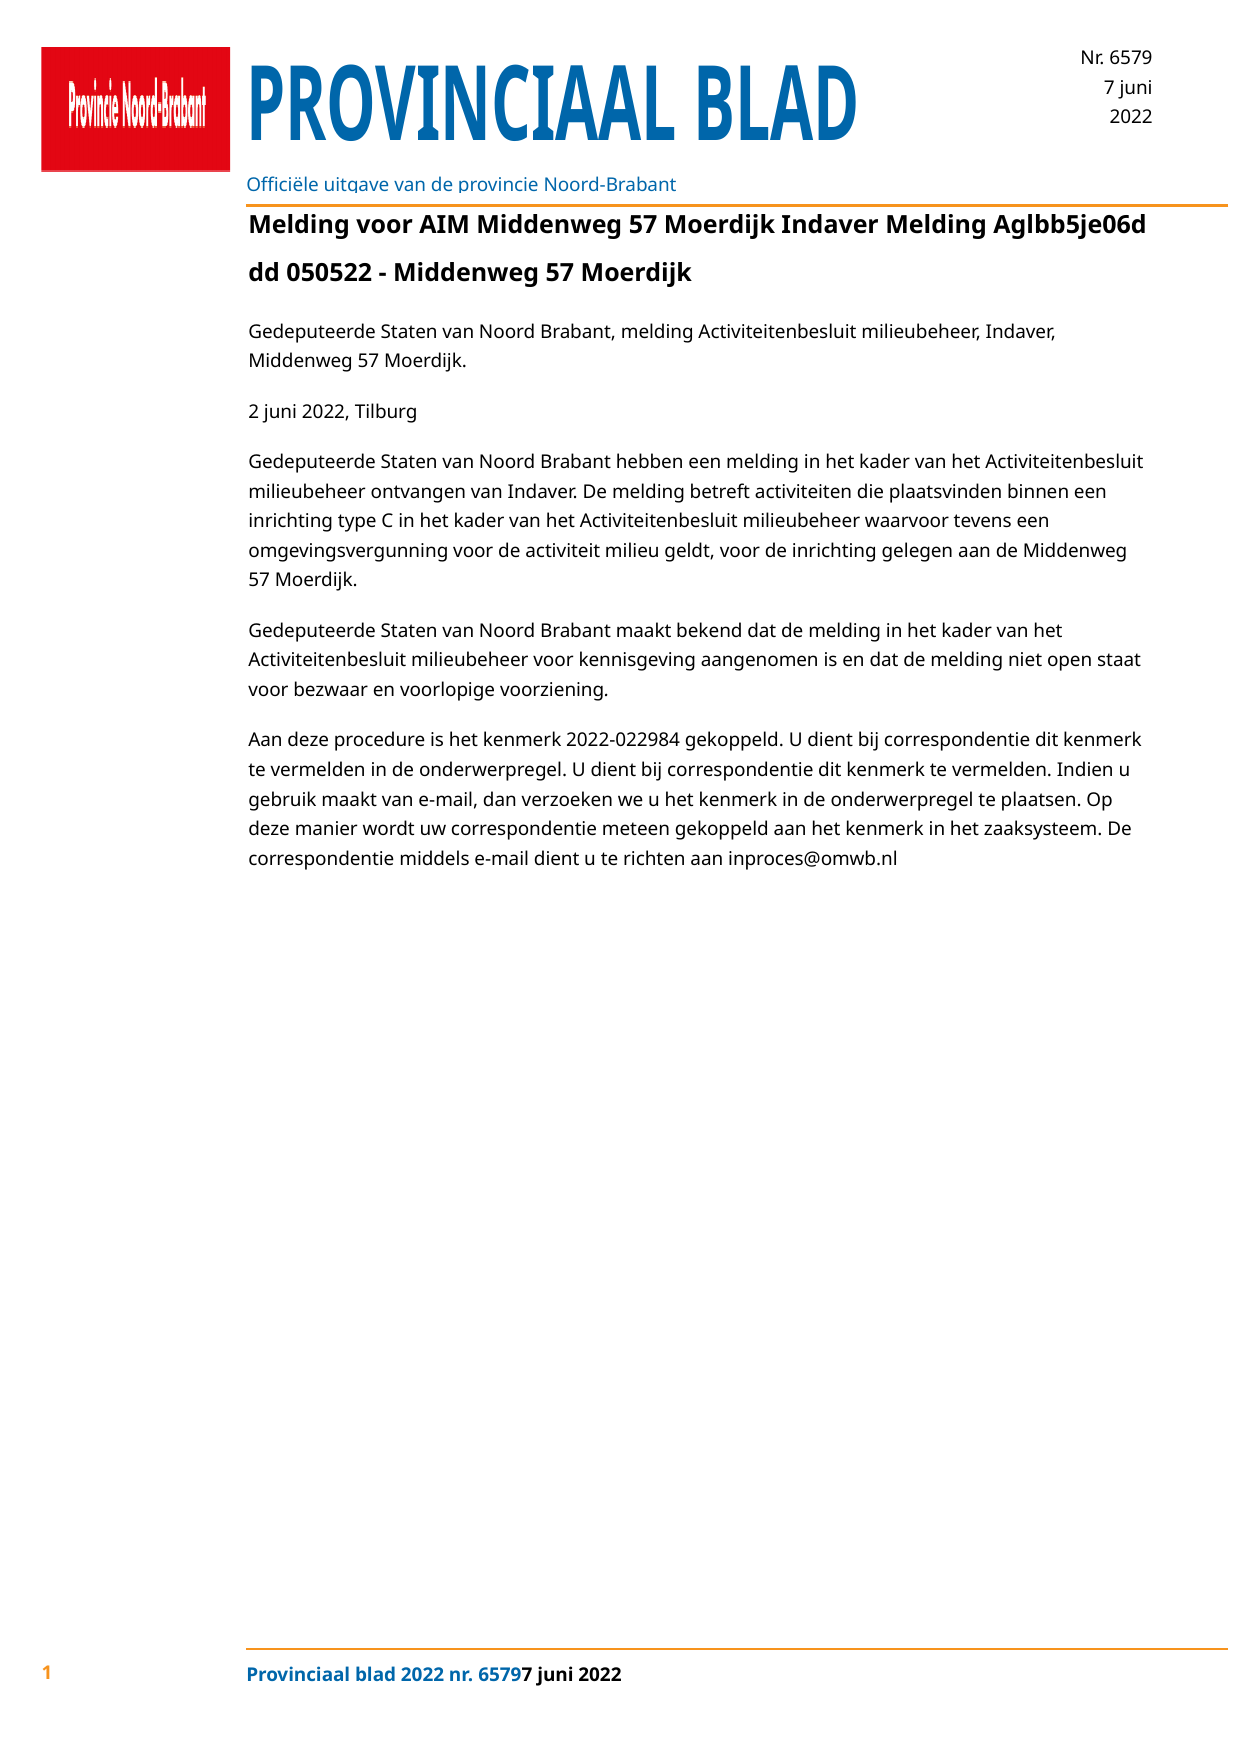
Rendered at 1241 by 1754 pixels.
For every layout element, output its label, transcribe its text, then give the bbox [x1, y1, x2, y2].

text Gedeputeerde Staten van Noord Brabant, melding Activiteitenbesluit milieubeheer, Indaver, Middenweg 57 Moerdijk. [248, 318, 1152, 373]
text Melding voor AIM Middenweg 57 Moerdijk Indaver Melding Aglbb5je06d dd 050522 - Middenweg 57 Moerdijk [248, 207, 1152, 288]
picture [41, 47, 231, 172]
text 2 juni 2022, Tilburg [248, 398, 1152, 424]
text Gedeputeerde Staten van Noord Brabant maakt bekend dat de melding in het kader van het Activiteitenbesluit milieubeheer voor kennisgeving aangenomen is en dat de melding niet open staat voor bezwaar en voorlopige voorziening. [248, 617, 1152, 702]
text Gedeputeerde Staten van Noord Brabant hebben een melding in het kader van het Activiteitenbesluit milieubeheer ontvangen van Indaver. De melding betreft activiteiten die plaatsvinden binnen een inrichting type C in het kader van het Activiteitenbesluit milieubeheer waarvoor tevens een omgevingsvergunning voor de activiteit milieu geldt, voor de inrichting gelegen aan de Middenweg 57 Moerdijk. [248, 448, 1152, 592]
text Aan deze procedure is het kenmerk 2022-022984 gekoppeld. U dient bij correspondentie dit kenmerk te vermelden in de onderwerpregel. U dient bij correspondentie dit kenmerk te vermelden. Indien u gebruik maakt van e-mail, dan verzoeken we u het kenmerk in de onderwerpregel te plaatsen. Op deze manier wordt uw correspondentie meteen gekoppeld aan het kenmerk in het zaaksysteem. De correspondentie middels e-mail dient u te richten aan inproces@omwb.nl [248, 727, 1152, 871]
